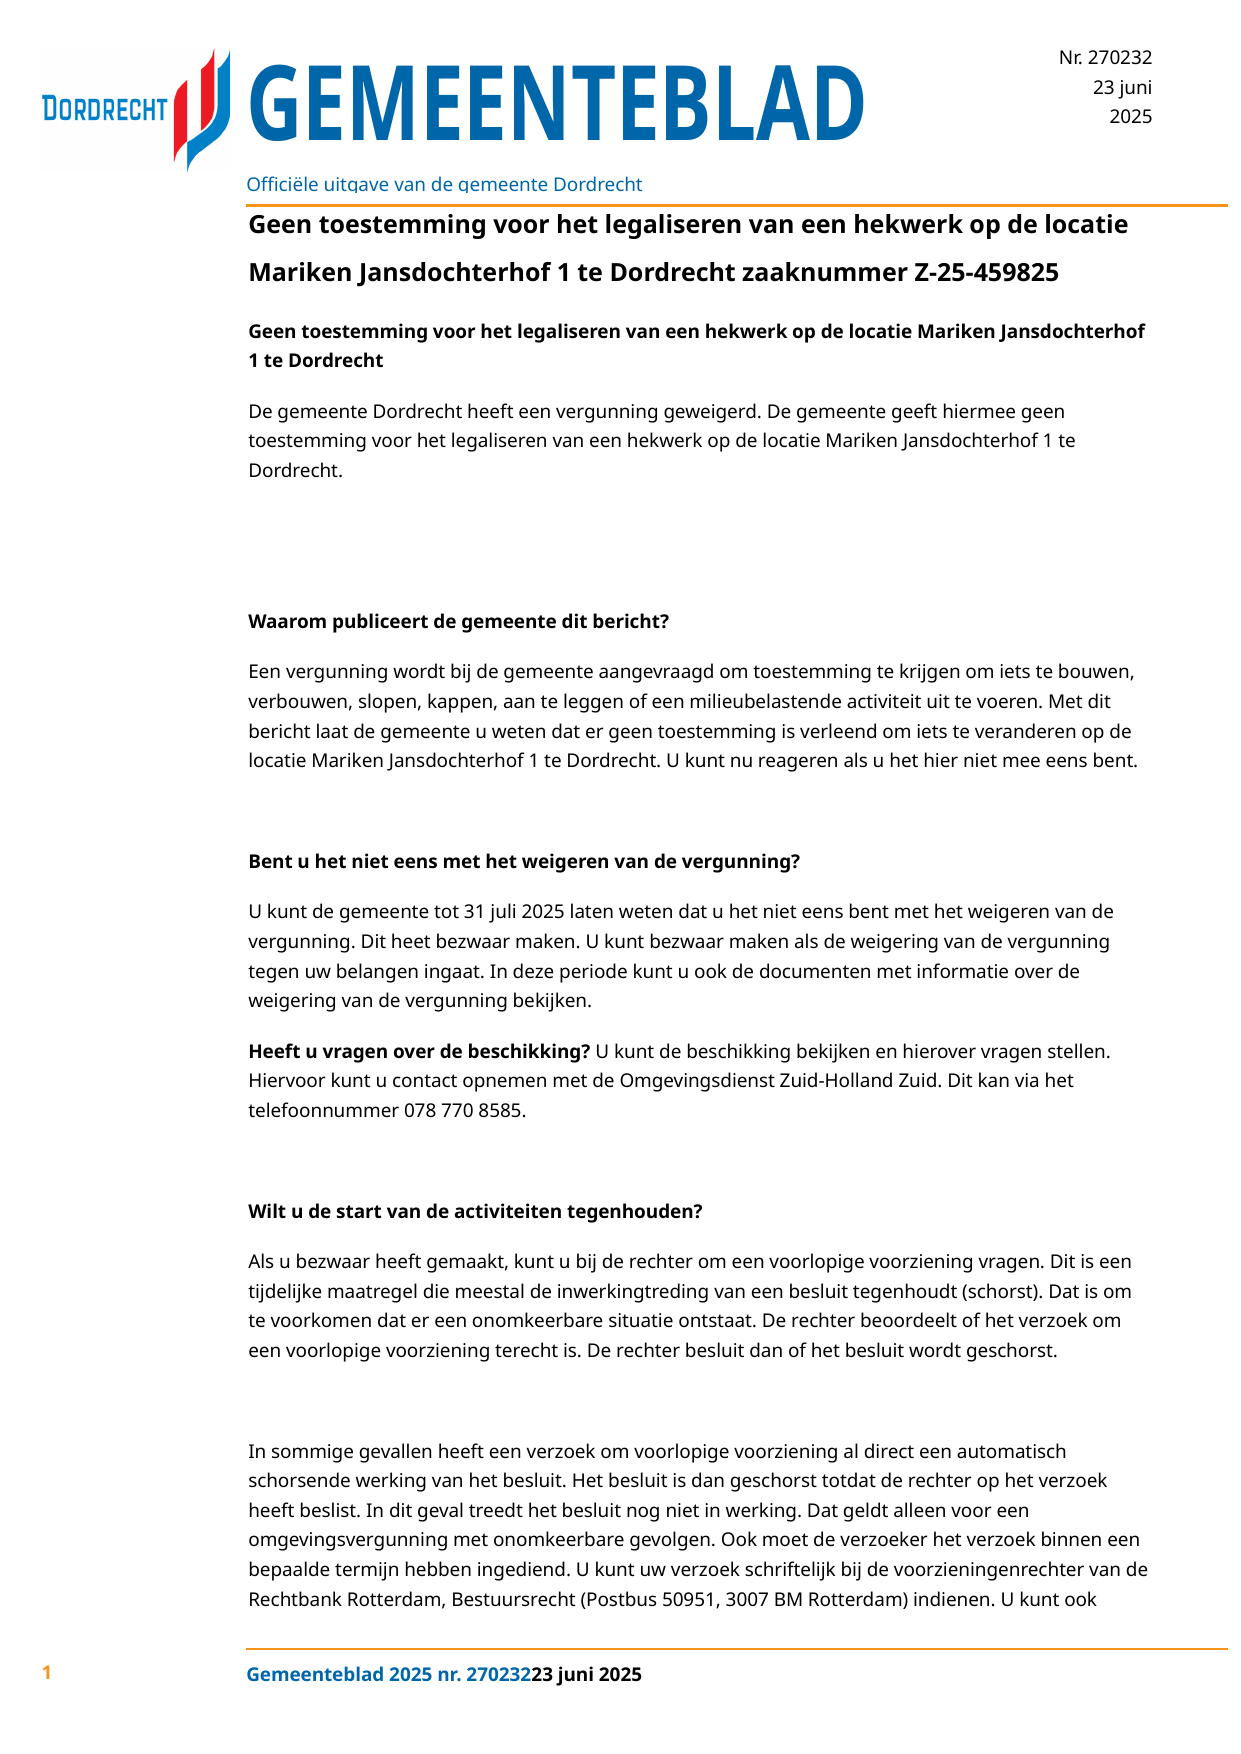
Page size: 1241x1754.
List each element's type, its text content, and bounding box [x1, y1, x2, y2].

text Geen toestemming voor het legaliseren van een hekwerk op de locatie Mariken Jansdochterhof 1 te Dordrecht zaaknummer Z-25-459825 [248, 207, 1152, 288]
text Geen toestemming voor het legaliseren van een hekwerk op de locatie Mariken Jansdochterhof 1 te Dordrecht [248, 318, 1152, 373]
text Bent u het niet eens met het weigeren van de vergunning? [248, 848, 1152, 874]
text Wilt u de start van de activiteiten tegenhouden? [248, 1198, 1152, 1224]
picture [41, 47, 231, 172]
text Waarom publiceert de gemeente dit bericht? [248, 608, 1152, 634]
text Heeft u vragen over de beschikking? U kunt de beschikking bekijken en hierover vragen stellen. Hiervoor kunt u contact opnemen met de Omgevingsdienst Zuid-Holland Zuid. Dit kan via het telefoonnummer 078 770 8585. [248, 1038, 1152, 1123]
text De gemeente Dordrecht heeft een vergunning geweigerd. De gemeente geeft hiermee geen toestemming voor het legaliseren van een hekwerk op de locatie Mariken Jansdochterhof 1 te Dordrecht. [248, 398, 1152, 483]
text U kunt de gemeente tot 31 juli 2025 laten weten dat u het niet eens bent met het weigeren van de vergunning. Dit heet bezwaar maken. U kunt bezwaar maken als de weigering van de vergunning tegen uw belangen ingaat. In deze periode kunt u ook de documenten met informatie over de weigering van de vergunning bekijken. [248, 899, 1152, 1013]
text In sommige gevallen heeft een verzoek om voorlopige voorziening al direct een automatisch schorsende werking van het besluit. Het besluit is dan geschorst totdat de rechter op het verzoek heeft beslist. In dit geval treedt het besluit nog niet in werking. Dat geldt alleen voor een omgevingsvergunning met onomkeerbare gevolgen. Ook moet de verzoeker het verzoek binnen een bepaalde termijn hebben ingediend. U kunt uw verzoek schriftelijk bij de voorzieningenrechter van de Rechtbank Rotterdam, Bestuursrecht (Postbus 50951, 3007 BM Rotterdam) indienen. U kunt ook [248, 1438, 1152, 1612]
text Een vergunning wordt bij de gemeente aangevraagd om toestemming te krijgen om iets te bouwen, verbouwen, slopen, kappen, aan te leggen of een milieubelastende activiteit uit te voeren. Met dit bericht laat de gemeente u weten dat er geen toestemming is verleend om iets te veranderen op de locatie Mariken Jansdochterhof 1 te Dordrecht. U kunt nu reageren als u het hier niet mee eens bent. [248, 659, 1152, 773]
text Als u bezwaar heeft gemaakt, kunt u bij de rechter om een voorlopige voorziening vragen. Dit is een tijdelijke maatregel die meestal de inwerkingtreding van een besluit tegenhoudt (schorst). Dat is om te voorkomen dat er een onomkeerbare situatie ontstaat. De rechter beoordeelt of het verzoek om een voorlopige voorziening terecht is. De rechter besluit dan of het besluit wordt geschorst. [248, 1248, 1152, 1363]
